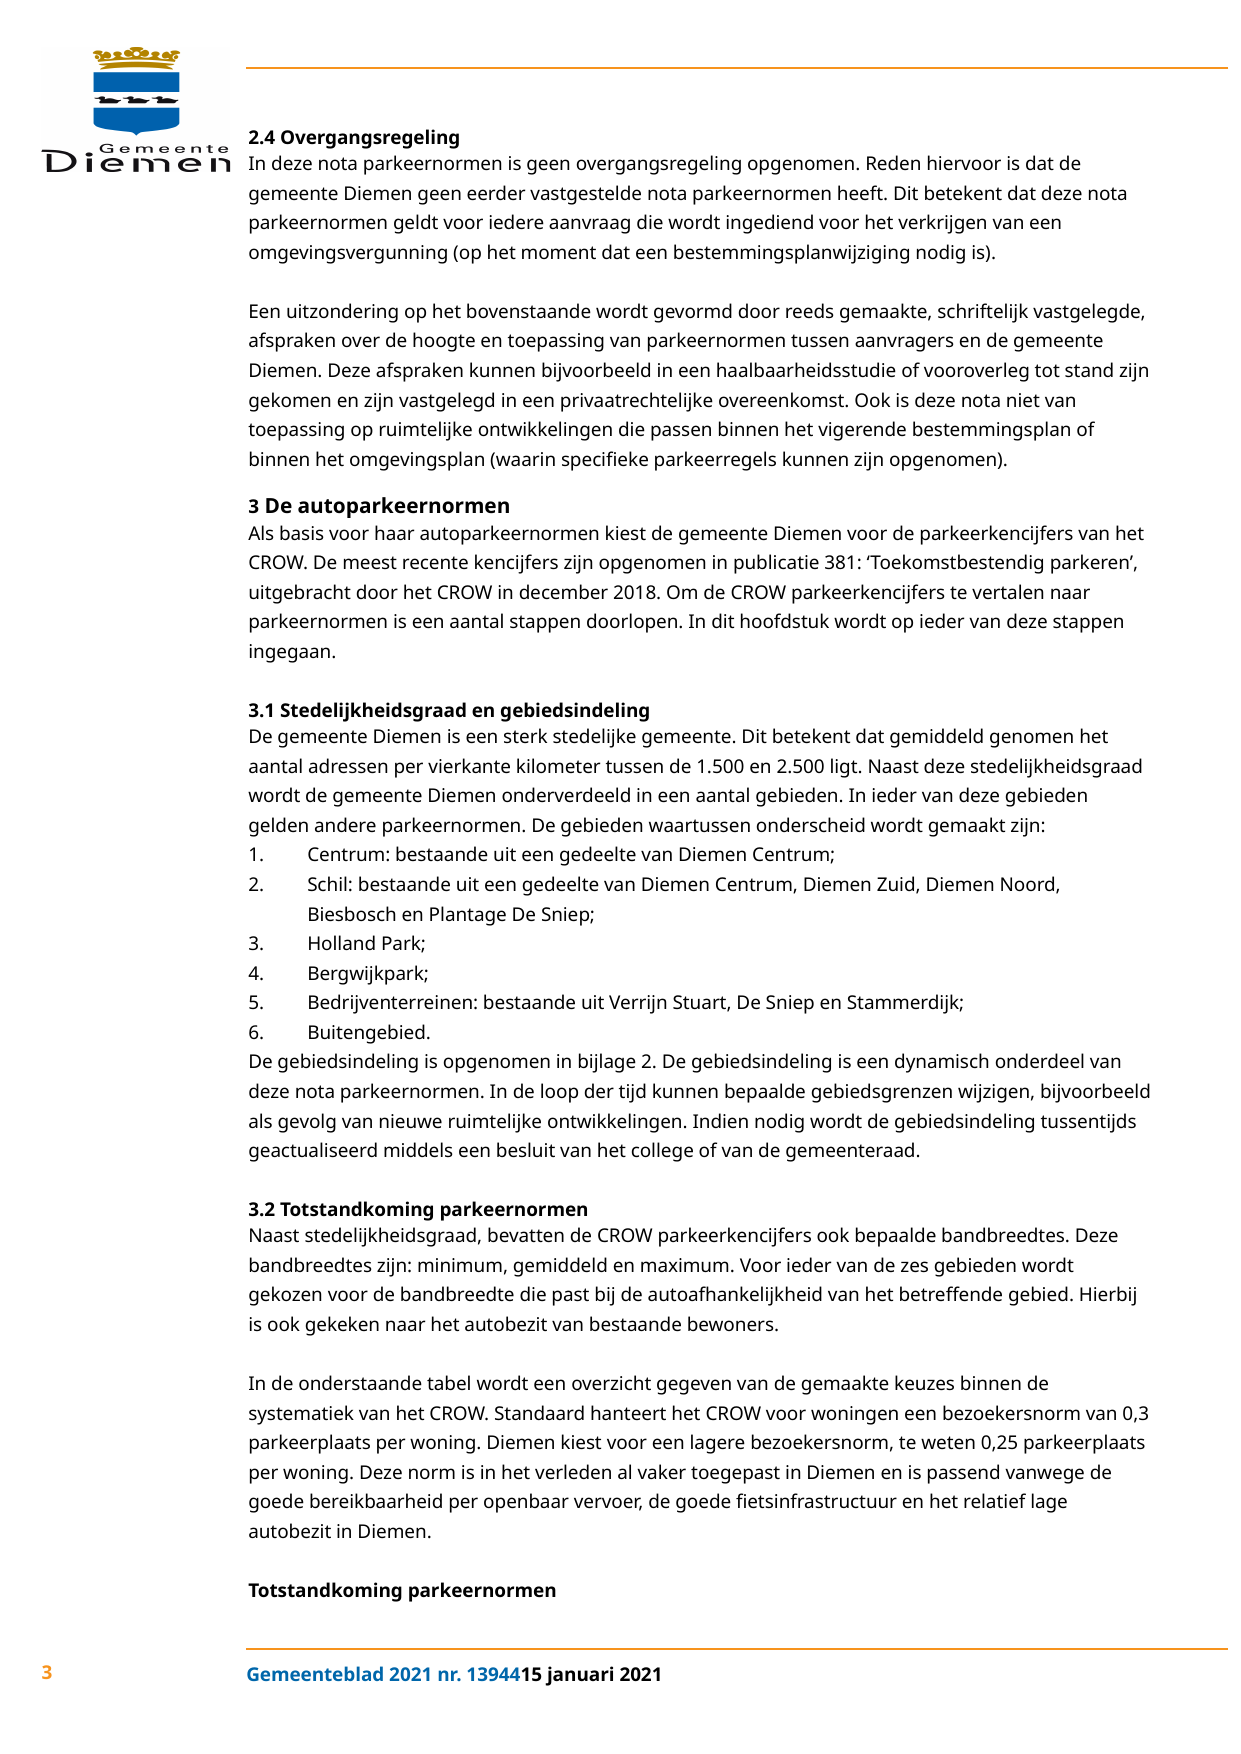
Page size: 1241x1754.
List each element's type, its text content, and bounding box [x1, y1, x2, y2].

list Buitengebied. [248, 1019, 1152, 1045]
text De gebiedsindeling is opgenomen in bijlage 2. De gebiedsindeling is een dynamisch onderdeel van deze nota parkeernormen. In de loop der tijd kunnen bepaalde gebiedsgrenzen wijzigen, bijvoorbeeld als gevolg van nieuwe ruimtelijke ontwikkelingen. Indien nodig wordt de gebiedsindeling tussentijds geactualiseerd middels een besluit van het college of van de gemeenteraad. [248, 1049, 1152, 1163]
list Centrum: bestaande uit een gedeelte van Diemen Centrum; [248, 842, 1152, 867]
text De gemeente Diemen is een sterk stedelijke gemeente. Dit betekent dat gemiddeld genomen het aantal adressen per vierkante kilometer tussen de 1.500 en 2.500 ligt. Naast deze stedelijkheidsgraad wordt de gemeente Diemen onderverdeeld in een aantal gebieden. In ieder van deze gebieden gelden andere parkeernormen. De gebieden waartussen onderscheid wordt gemaakt zijn: [248, 723, 1152, 838]
text In deze nota parkeernormen is geen overgangsregeling opgenomen. Reden hiervoor is dat de gemeente Diemen geen eerder vastgestelde nota parkeernormen heeft. Dit betekent dat deze nota parkeernormen geldt voor iedere aanvraag die wordt ingediend voor het verkrijgen van een omgevingsvergunning (op het moment dat een bestemmingsplanwijziging nodig is). [248, 150, 1152, 264]
table_header Totstandkoming parkeernormen [248, 1578, 971, 1603]
text In de onderstaande tabel wordt een overzicht gegeven van de gemaakte keuzes binnen de systematiek van het CROW. Standaard hanteert het CROW voor woningen een bezoekersnorm van 0,3 parkeerplaats per woning. Diemen kiest voor een lagere bezoekersnorm, te weten 0,25 parkeerplaats per woning. Deze norm is in het verleden al vaker toegepast in Diemen en is passend vanwege de goede bereikbaarheid per openbaar vervoer, de goede fietsinfrastructuur en het relatief lage autobezit in Diemen. [248, 1370, 1152, 1544]
list Bergwijkpark; [248, 960, 1152, 986]
text 3.1 Stedelijkheidsgraad en gebiedsindeling [248, 697, 1152, 723]
text 2.4 Overgangsregeling [248, 124, 1152, 150]
text 3 De autoparkeernormen [248, 492, 1152, 520]
list Bedrijventerreinen: bestaande uit Verrijn Stuart, De Sniep en Stammerdijk; [248, 989, 1152, 1015]
list Holland Park; [248, 930, 1152, 956]
text Naast stedelijkheidsgraad, bevatten de CROW parkeerkencijfers ook bepaalde bandbreedtes. Deze bandbreedtes zijn: minimum, gemiddeld en maximum. Voor ieder van de zes gebieden wordt gekozen voor de bandbreedte die past bij de autoafhankelijkheid van het betreffende gebied. Hierbij is ook gekeken naar het autobezit van bestaande bewoners. [248, 1222, 1152, 1337]
table_header [971, 1578, 1152, 1603]
picture [41, 47, 231, 172]
text 3.2 Totstandkoming parkeernormen [248, 1197, 1152, 1222]
list Schil: bestaande uit een gedeelte van Diemen Centrum, Diemen Zuid, Diemen Noord, Biesbosch en Plantage De Sniep; [248, 871, 1152, 926]
text Een uitzondering op het bovenstaande wordt gevormd door reeds gemaakte, schriftelijk vastgelegde, afspraken over de hoogte en toepassing van parkeernormen tussen aanvragers en de gemeente Diemen. Deze afspraken kunnen bijvoorbeeld in een haalbaarheidsstudie of vooroverleg tot stand zijn gekomen en zijn vastgelegd in een privaatrechtelijke overeenkomst. Ook is deze nota niet van toepassing op ruimtelijke ontwikkelingen die passen binnen het vigerende bestemmingsplan of binnen het omgevingsplan (waarin specifieke parkeerregels kunnen zijn opgenomen). [248, 298, 1152, 472]
text Als basis voor haar autoparkeernormen kiest de gemeente Diemen voor de parkeerkencijfers van het CROW. De meest recente kencijfers zijn opgenomen in publicatie 381: ‘Toekomstbestendig parkeren’, uitgebracht door het CROW in december 2018. Om de CROW parkeerkencijfers te vertalen naar parkeernormen is een aantal stappen doorlopen. In dit hoofdstuk wordt op ieder van deze stappen ingegaan. [248, 520, 1152, 664]
